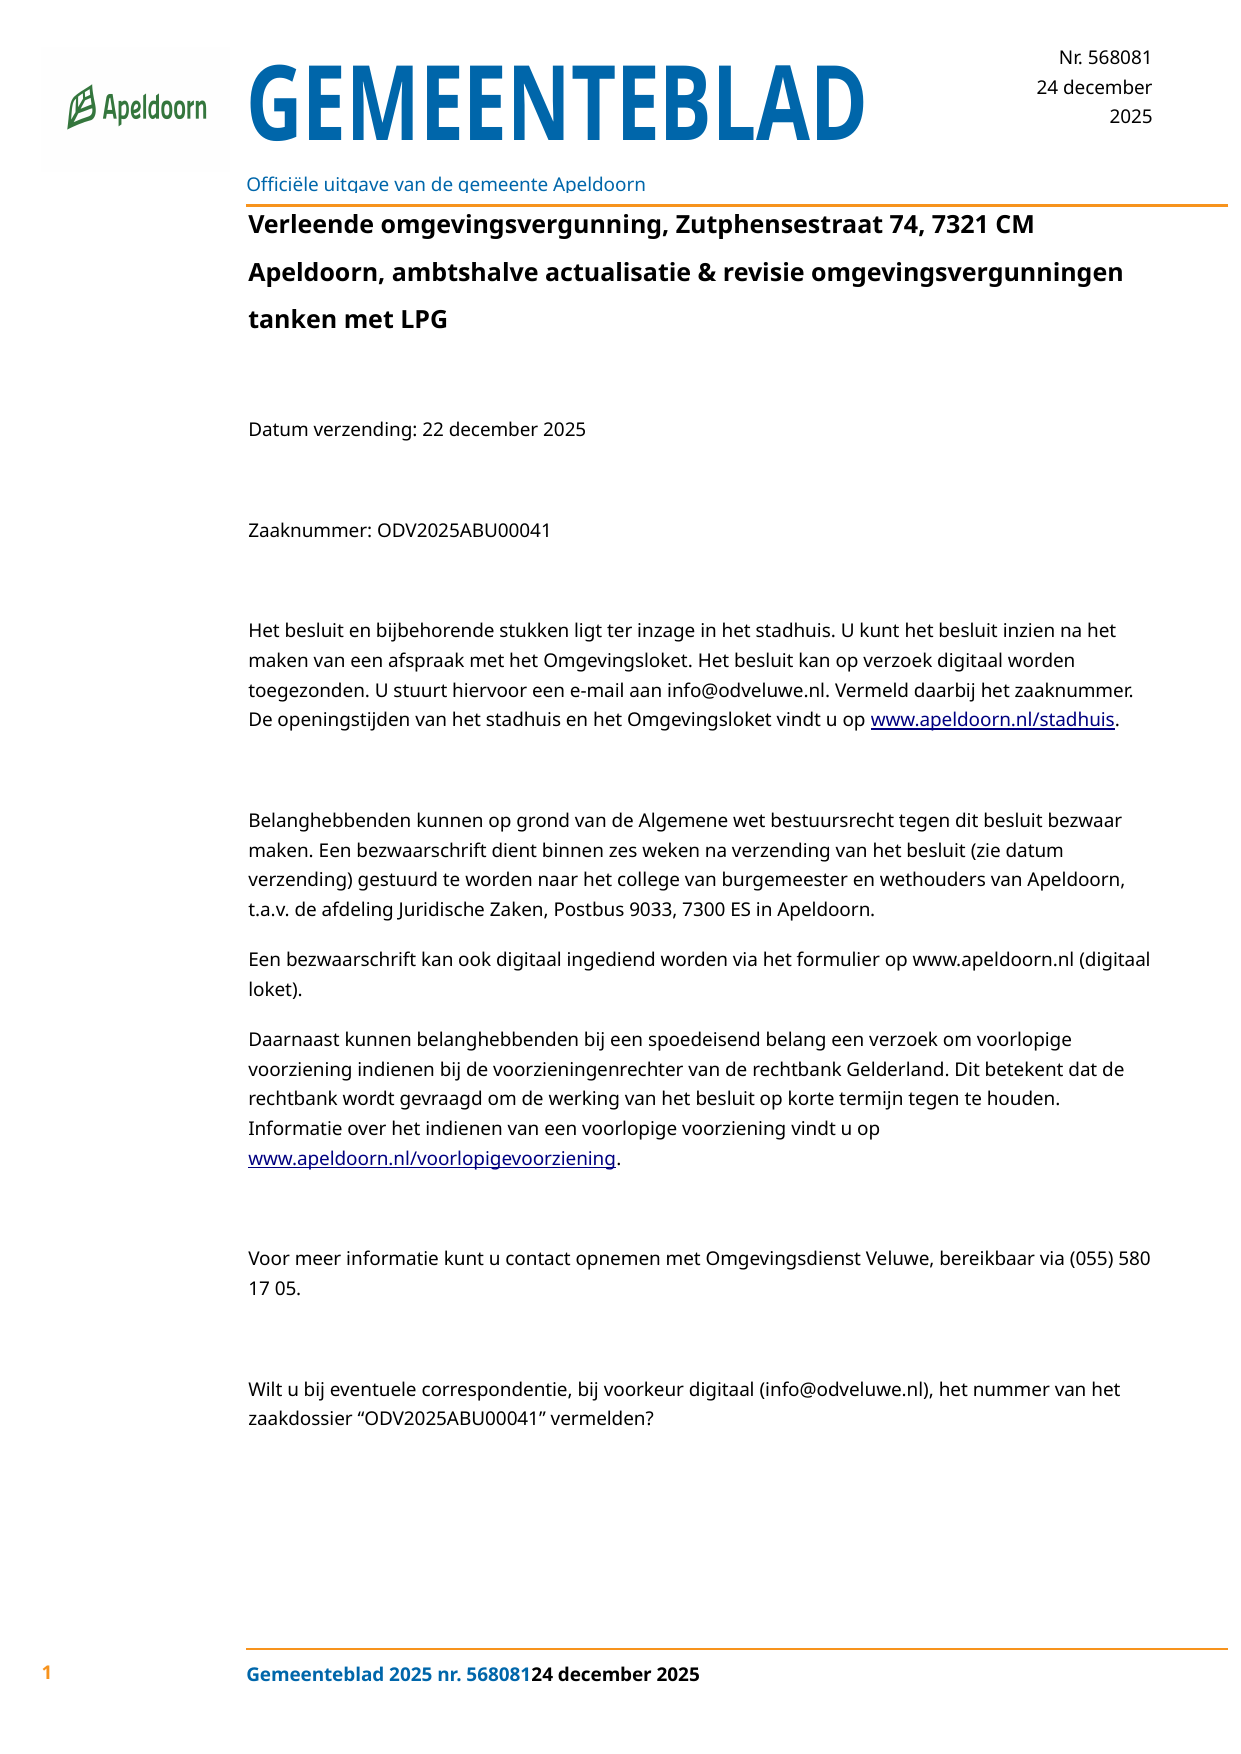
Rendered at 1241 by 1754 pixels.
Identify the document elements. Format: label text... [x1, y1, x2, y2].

text Wilt u bij eventuele correspondentie, bij voorkeur digitaal (info@odveluwe.nl), het nummer van het zaakdossier “ODV2025ABU00041” vermelden? [248, 1376, 1152, 1431]
text Belanghebbenden kunnen op grond van de Algemene wet bestuursrecht tegen dit besluit bezwaar maken. Een bezwaarschrift dient binnen zes weken na verzending van het besluit (zie datum verzending) gestuurd te worden naar het college van burgemeester en wethouders van Apeldoorn, t.a.v. de afdeling Juridische Zaken, Postbus 9033, 7300 ES in Apeldoorn. [248, 807, 1152, 922]
text Zaaknummer: ODV2025ABU00041 [248, 517, 1152, 542]
text Verleende omgevingsvergunning, Zutphensestraat 74, 7321 CM Apeldoorn, ambtshalve actualisatie & revisie omgevingsvergunningen tanken met LPG [248, 207, 1152, 336]
text Het besluit en bijbehorende stukken ligt ter inzage in het stadhuis. U kunt het besluit inzien na het maken van een afspraak met het Omgevingsloket. Het besluit kan op verzoek digitaal worden toegezonden. U stuurt hiervoor een e-mail aan info@odveluwe.nl. Vermeld daarbij het zaaknummer. De openingstijden van het stadhuis en het Omgevingsloket vindt u op www.apeldoorn.nl/stadhuis. [248, 618, 1152, 732]
text Voor meer informatie kunt u contact opnemen met Omgevingsdienst Veluwe, bereikbaar via (055) 580 17 05. [248, 1246, 1152, 1301]
text Daarnaast kunnen belanghebbenden bij een spoedeisend belang een verzoek om voorlopige voorziening indienen bij de voorzieningenrechter van de rechtbank Gelderland. Dit betekent dat de rechtbank wordt gevraagd om de werking van het besluit op korte termijn tegen te houden. Informatie over het indienen van een voorlopige voorziening vindt u op www.apeldoorn.nl/voorlopigevoorziening. [248, 1026, 1152, 1170]
text Een bezwaarschrift kan ook digitaal ingediend worden via het formulier op www.apeldoorn.nl (digitaal loket). [248, 946, 1152, 1002]
text Datum verzending: 22 december 2025 [248, 416, 1152, 442]
picture [41, 47, 231, 172]
